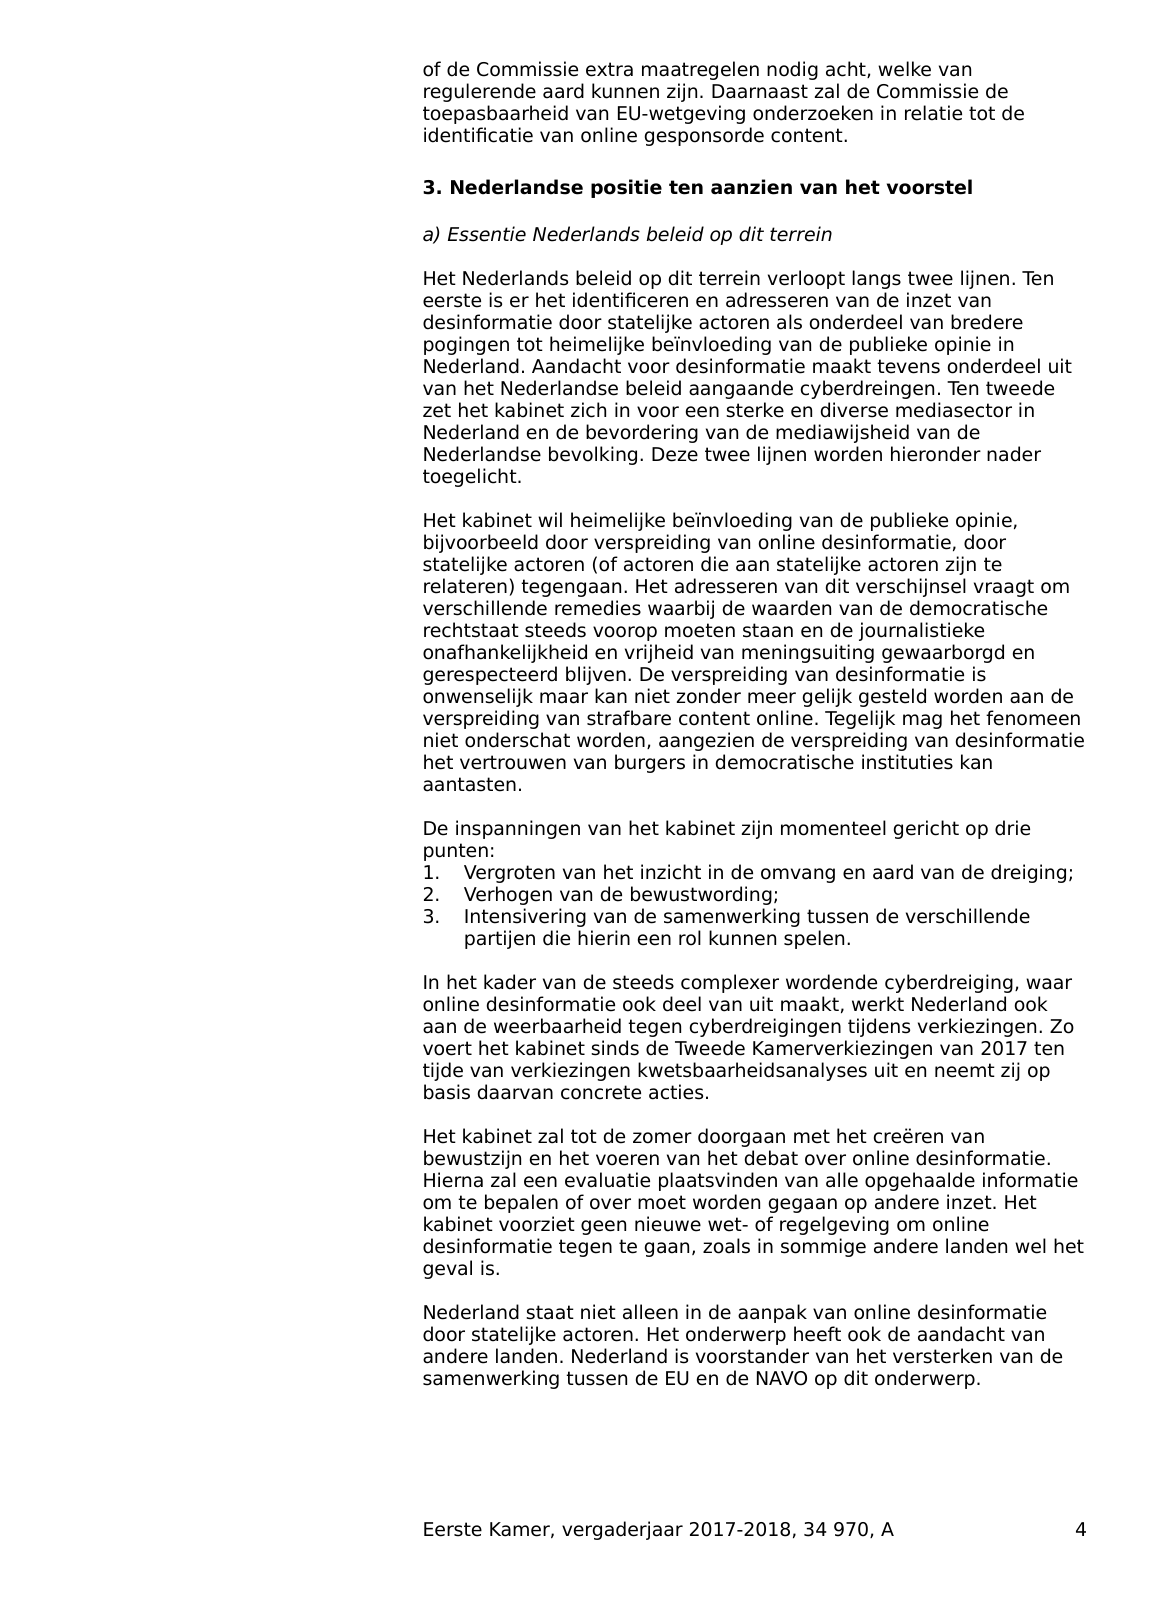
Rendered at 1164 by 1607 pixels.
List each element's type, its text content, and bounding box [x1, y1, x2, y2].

text Het kabinet zal tot de zomer doorgaan met het creëren van bewustzijn en het voeren van het debat over online desinformatie. Hierna zal een evaluatie plaatsvinden van alle opgehaalde informatie om te bepalen of over moet worden gegaan op andere inzet. Het kabinet voorziet geen nieuwe wet- of regelgeving om online desinformatie tegen te gaan, zoals in sommige andere landen wel het geval is. [422, 1126, 1087, 1280]
subtitle 3. Nederlandse positie ten aanzien van het voorstel [422, 177, 1087, 199]
text In het kader van de steeds complexer wordende cyberdreiging, waar online desinformatie ook deel van uit maakt, werkt Nederland ook aan de weerbaarheid tegen cyberdreigingen tijdens verkiezingen. Zo voert het kabinet sinds de Tweede Kamerverkiezingen van 2017 ten tijde van verkiezingen kwetsbaarheidsanalyses uit en neemt zij op basis daarvan concrete acties. [422, 972, 1087, 1104]
text Nederland staat niet alleen in de aanpak van online desinformatie door statelijke actoren. Het onderwerp heeft ook de aandacht van andere landen. Nederland is voorstander van het versterken van de samenwerking tussen de EU en de NAVO op dit onderwerp. [422, 1302, 1087, 1390]
text of de Commissie extra maatregelen nodig acht, welke van regulerende aard kunnen zijn. Daarnaast zal de Commissie de toepasbaarheid van EU-wetgeving onderzoeken in relatie tot de identificatie van online gesponsorde content. [422, 59, 1087, 147]
text 1. Vergroten van het inzicht in de omvang en aard van de dreiging; [422, 862, 1087, 884]
subtitle a) Essentie Nederlands beleid op dit terrein [422, 224, 1087, 246]
text Het Nederlands beleid op dit terrein verloopt langs twee lijnen. Ten eerste is er het identificeren en adresseren van de inzet van desinformatie door statelijke actoren als onderdeel van bredere pogingen tot heimelijke beïnvloeding van de publieke opinie in Nederland. Aandacht voor desinformatie maakt tevens onderdeel uit van het Nederlandse beleid aangaande cyberdreingen. Ten tweede zet het kabinet zich in voor een sterke en diverse mediasector in Nederland en de bevordering van de mediawijsheid van de Nederlandse bevolking. Deze twee lijnen worden hieronder nader toegelicht. [422, 268, 1087, 488]
text Het kabinet wil heimelijke beïnvloeding van de publieke opinie, bijvoorbeeld door verspreiding van online desinformatie, door statelijke actoren (of actoren die aan statelijke actoren zijn te relateren) tegengaan. Het adresseren van dit verschijnsel vraagt om verschillende remedies waarbij de waarden van de democratische rechtstaat steeds voorop moeten staan en de journalistieke onafhankelijkheid en vrijheid van meningsuiting gewaarborgd en gerespecteerd blijven. De verspreiding van desinformatie is onwenselijk maar kan niet zonder meer gelijk gesteld worden aan de verspreiding van strafbare content online. Tegelijk mag het fenomeen niet onderschat worden, aangezien de verspreiding van desinformatie het vertrouwen van burgers in democratische instituties kan aantasten. [422, 510, 1087, 796]
text 3. Intensivering van de samenwerking tussen de verschillende partijen die hierin een rol kunnen spelen. [422, 906, 1087, 950]
text 2. Verhogen van de bewustwording; [422, 884, 1087, 906]
text De inspanningen van het kabinet zijn momenteel gericht op drie punten: [422, 818, 1087, 862]
